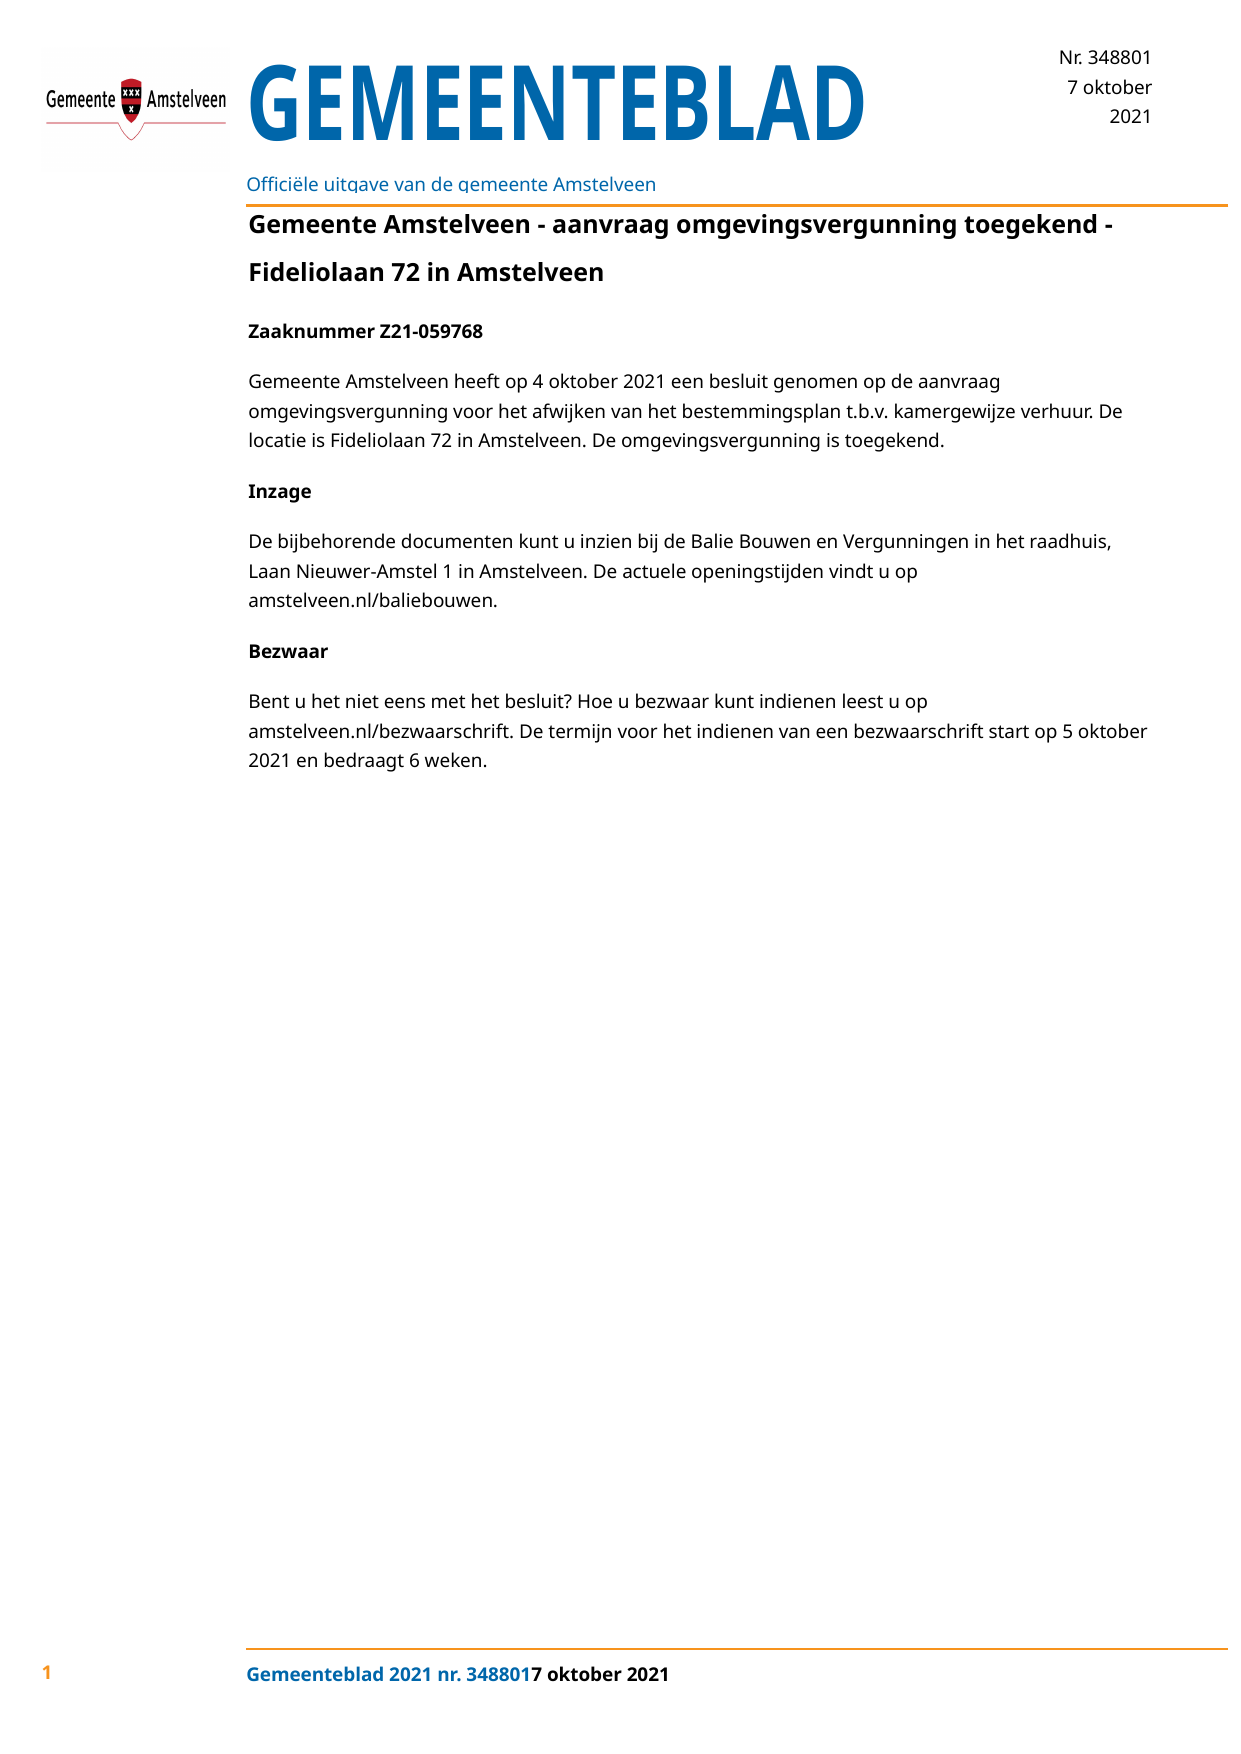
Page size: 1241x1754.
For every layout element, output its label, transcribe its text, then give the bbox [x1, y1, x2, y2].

picture [41, 47, 231, 172]
text Bezwaar [248, 638, 1152, 664]
text Gemeente Amstelveen - aanvraag omgevingsvergunning toegekend - Fideliolaan 72 in Amstelveen [248, 207, 1152, 288]
text De bijbehorende documenten kunt u inzien bij de Balie Bouwen en Vergunningen in het raadhuis, Laan Nieuwer-Amstel 1 in Amstelveen. De actuele openingstijden vindt u op amstelveen.nl/baliebouwen. [248, 528, 1152, 613]
text Bent u het niet eens met het besluit? Hoe u bezwaar kunt indienen leest u op amstelveen.nl/bezwaarschrift. De termijn voor het indienen van een bezwaarschrift start op 5 oktober 2021 en bedraagt 6 weken. [248, 688, 1152, 773]
text Gemeente Amstelveen heeft op 4 oktober 2021 een besluit genomen op de aanvraag omgevingsvergunning voor het afwijken van het bestemmingsplan t.b.v. kamergewijze verhuur. De locatie is Fideliolaan 72 in Amstelveen. De omgevingsvergunning is toegekend. [248, 368, 1152, 453]
text Inzage [248, 478, 1152, 504]
text Zaaknummer Z21-059768 [248, 318, 1152, 344]
